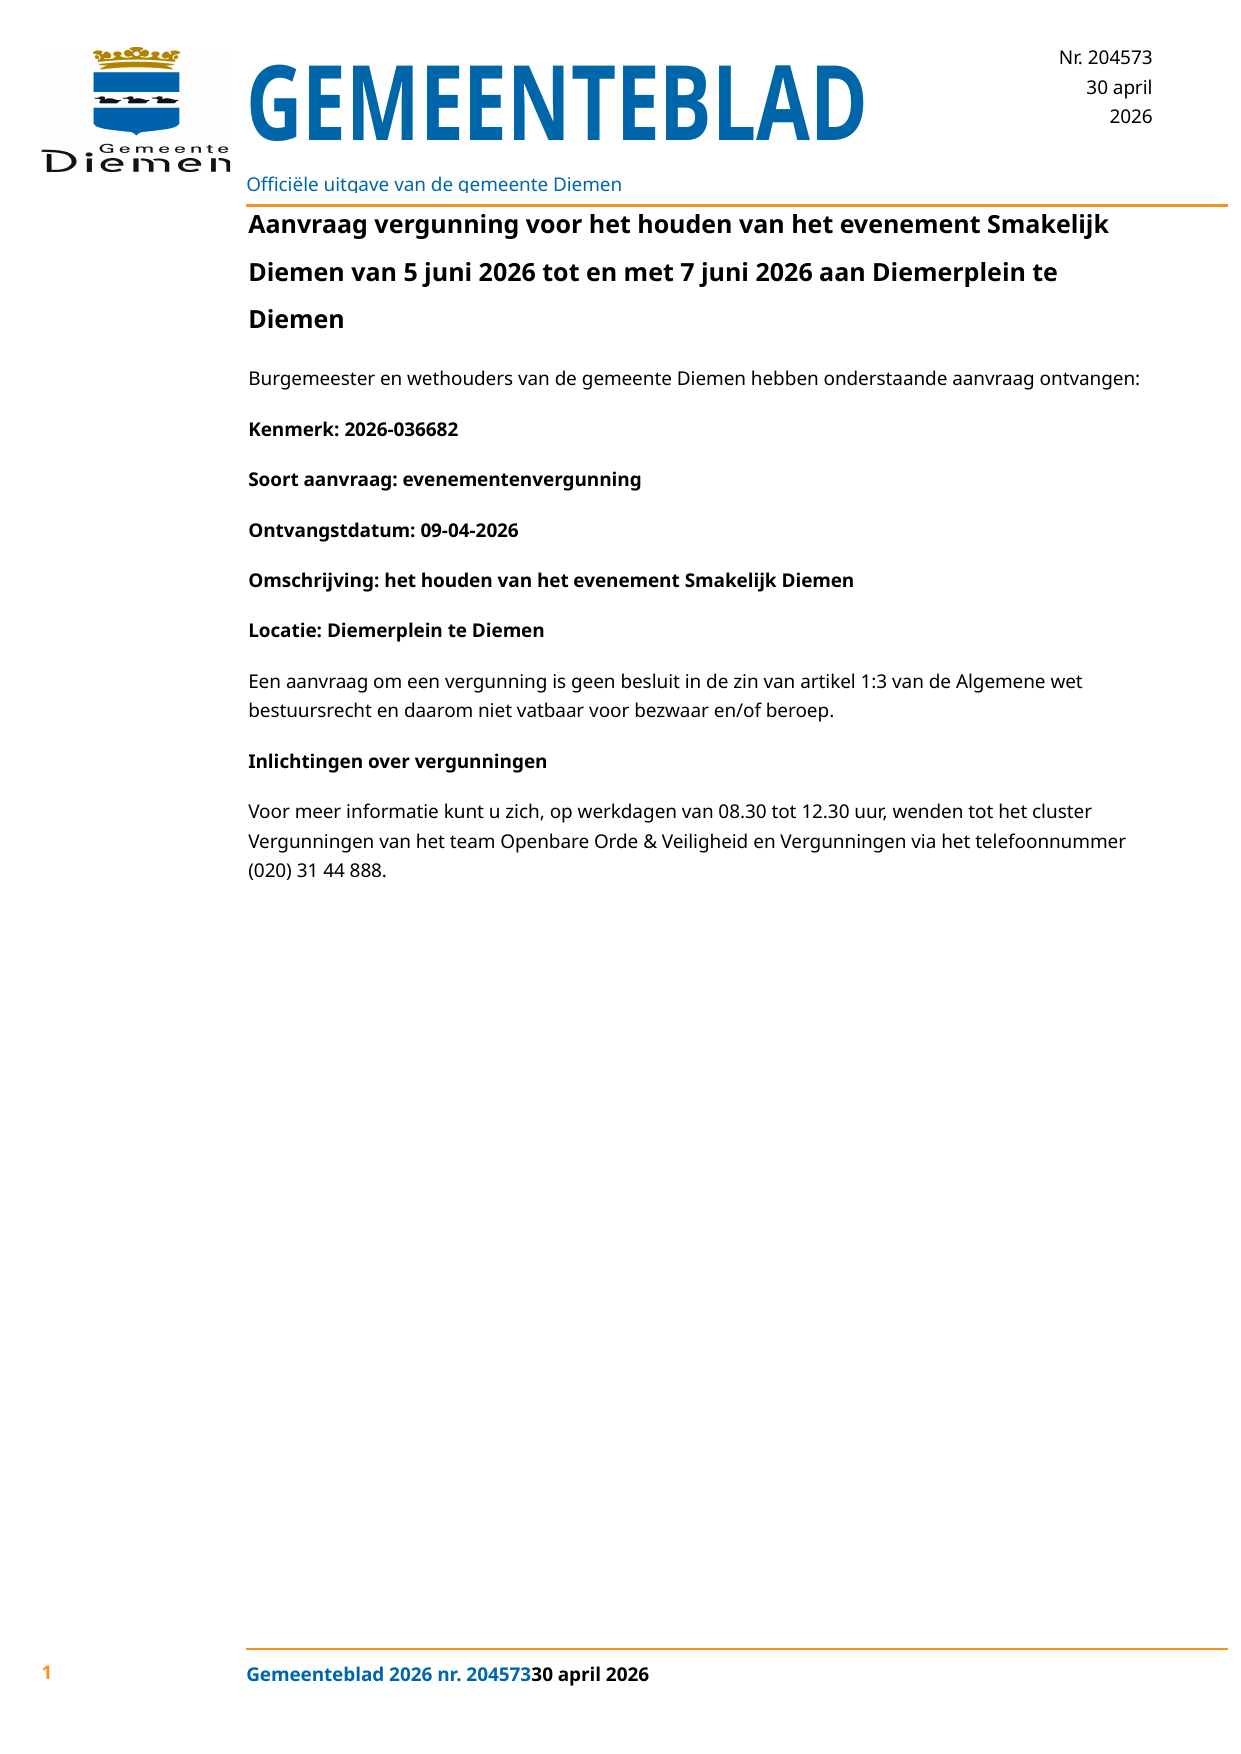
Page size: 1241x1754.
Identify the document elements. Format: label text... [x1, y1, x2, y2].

text Burgemeester en wethouders van de gemeente Diemen hebben onderstaande aanvraag ontvangen: [248, 366, 1152, 391]
text Ontvangstdatum: 09-04-2026 [248, 517, 1152, 542]
text Locatie: Diemerplein te Diemen [248, 618, 1152, 643]
text Een aanvraag om een vergunning is geen besluit in de zin van artikel 1:3 van de Algemene wet bestuursrecht en daarom niet vatbaar voor bezwaar en/of beroep. [248, 668, 1152, 723]
text Soort aanvraag: evenementenvergunning [248, 466, 1152, 492]
picture [41, 47, 231, 172]
text Kenmerk: 2026-036682 [248, 416, 1152, 442]
text Aanvraag vergunning voor het houden van het evenement Smakelijk Diemen van 5 juni 2026 tot en met 7 juni 2026 aan Diemerplein te Diemen [248, 207, 1152, 336]
text Voor meer informatie kunt u zich, op werkdagen van 08.30 tot 12.30 uur, wenden tot het cluster Vergunningen van het team Openbare Orde & Veiligheid en Vergunningen via het telefoonnummer (020) 31 44 888. [248, 798, 1152, 883]
text Omschrijving: het houden van het evenement Smakelijk Diemen [248, 567, 1152, 593]
text Inlichtingen over vergunningen [248, 748, 1152, 774]
